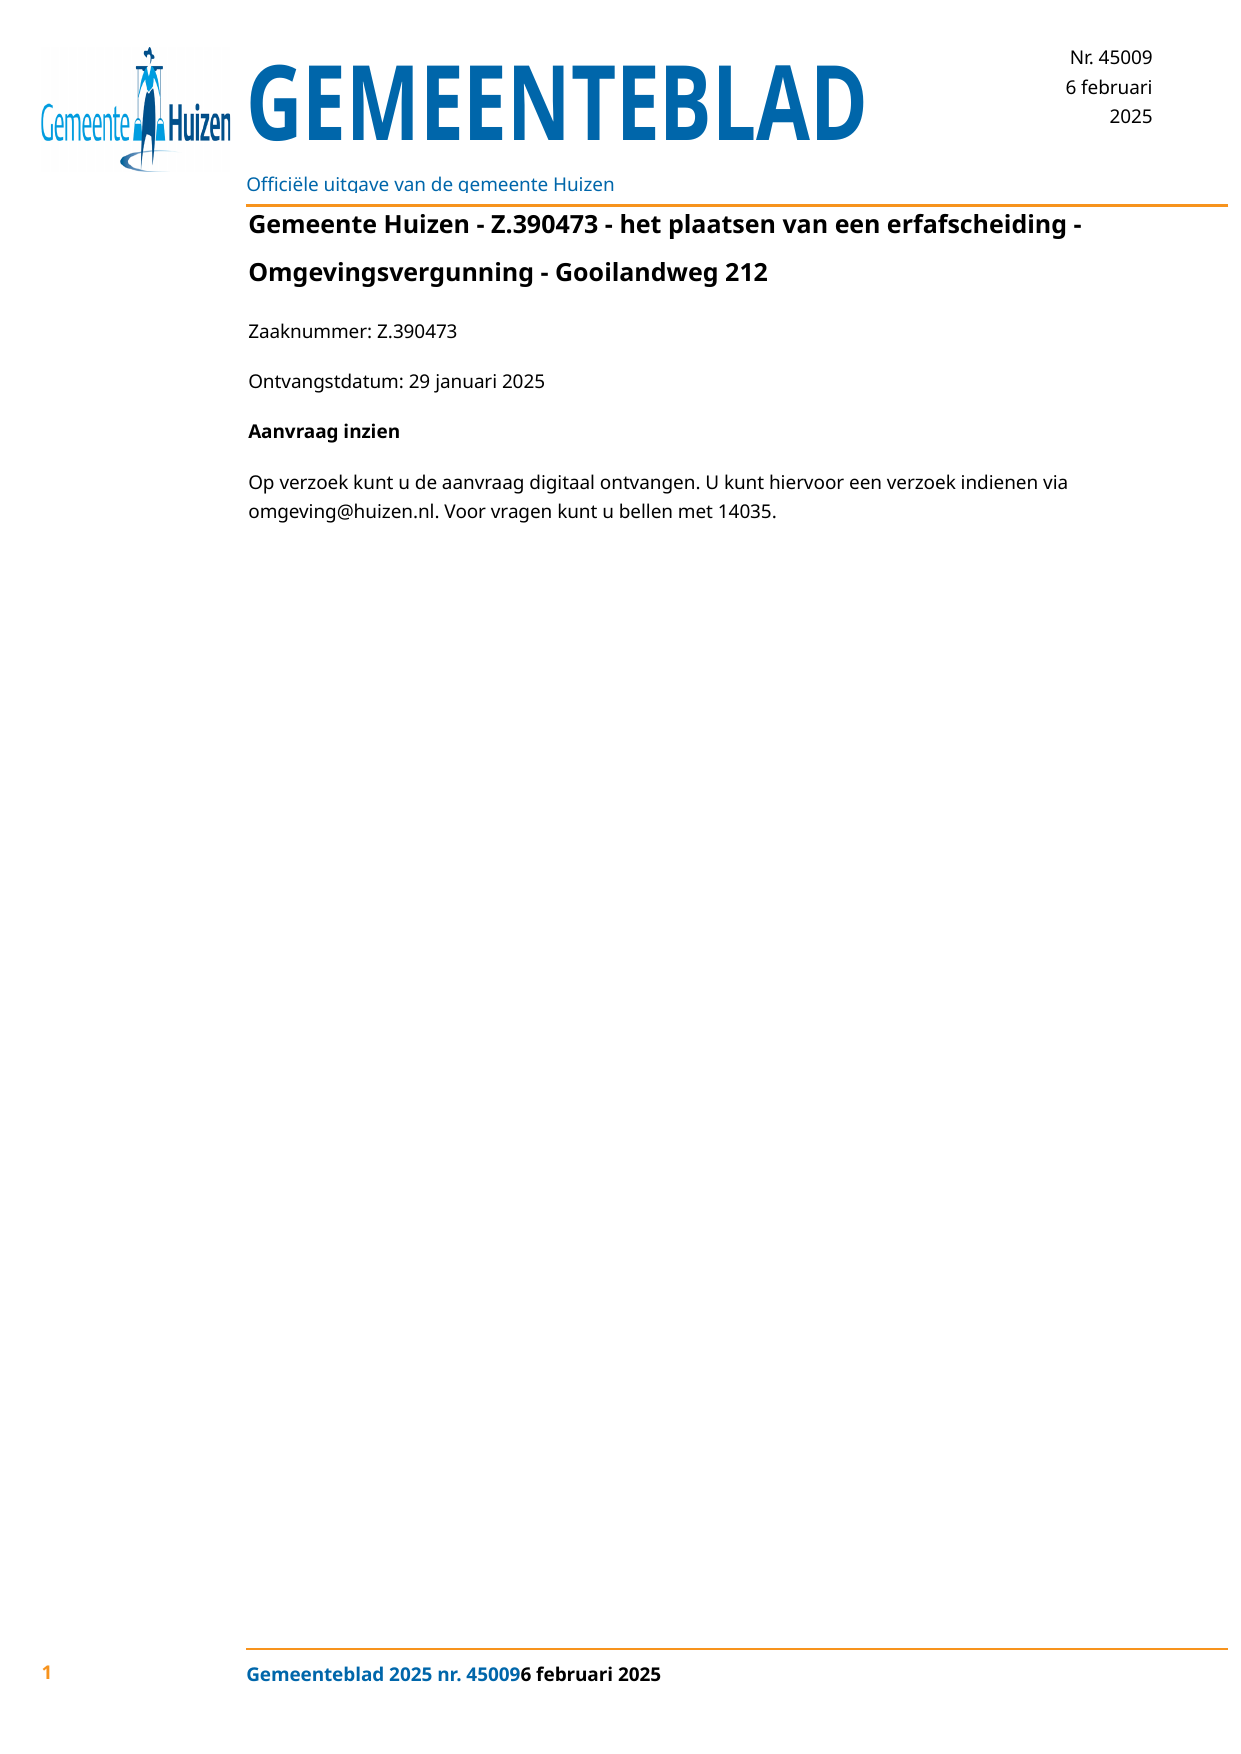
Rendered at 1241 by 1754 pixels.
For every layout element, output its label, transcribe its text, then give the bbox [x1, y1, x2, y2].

text Op verzoek kunt u de aanvraag digitaal ontvangen. U kunt hiervoor een verzoek indienen via omgeving@huizen.nl. Voor vragen kunt u bellen met 14035. [248, 469, 1152, 524]
text Ontvangstdatum: 29 januari 2025 [248, 368, 1152, 394]
picture [41, 47, 231, 172]
text Aanvraag inzien [248, 419, 1152, 444]
text Gemeente Huizen - Z.390473 - het plaatsen van een erfafscheiding - Omgevingsvergunning - Gooilandweg 212 [248, 207, 1152, 288]
text Zaaknummer: Z.390473 [248, 318, 1152, 344]
